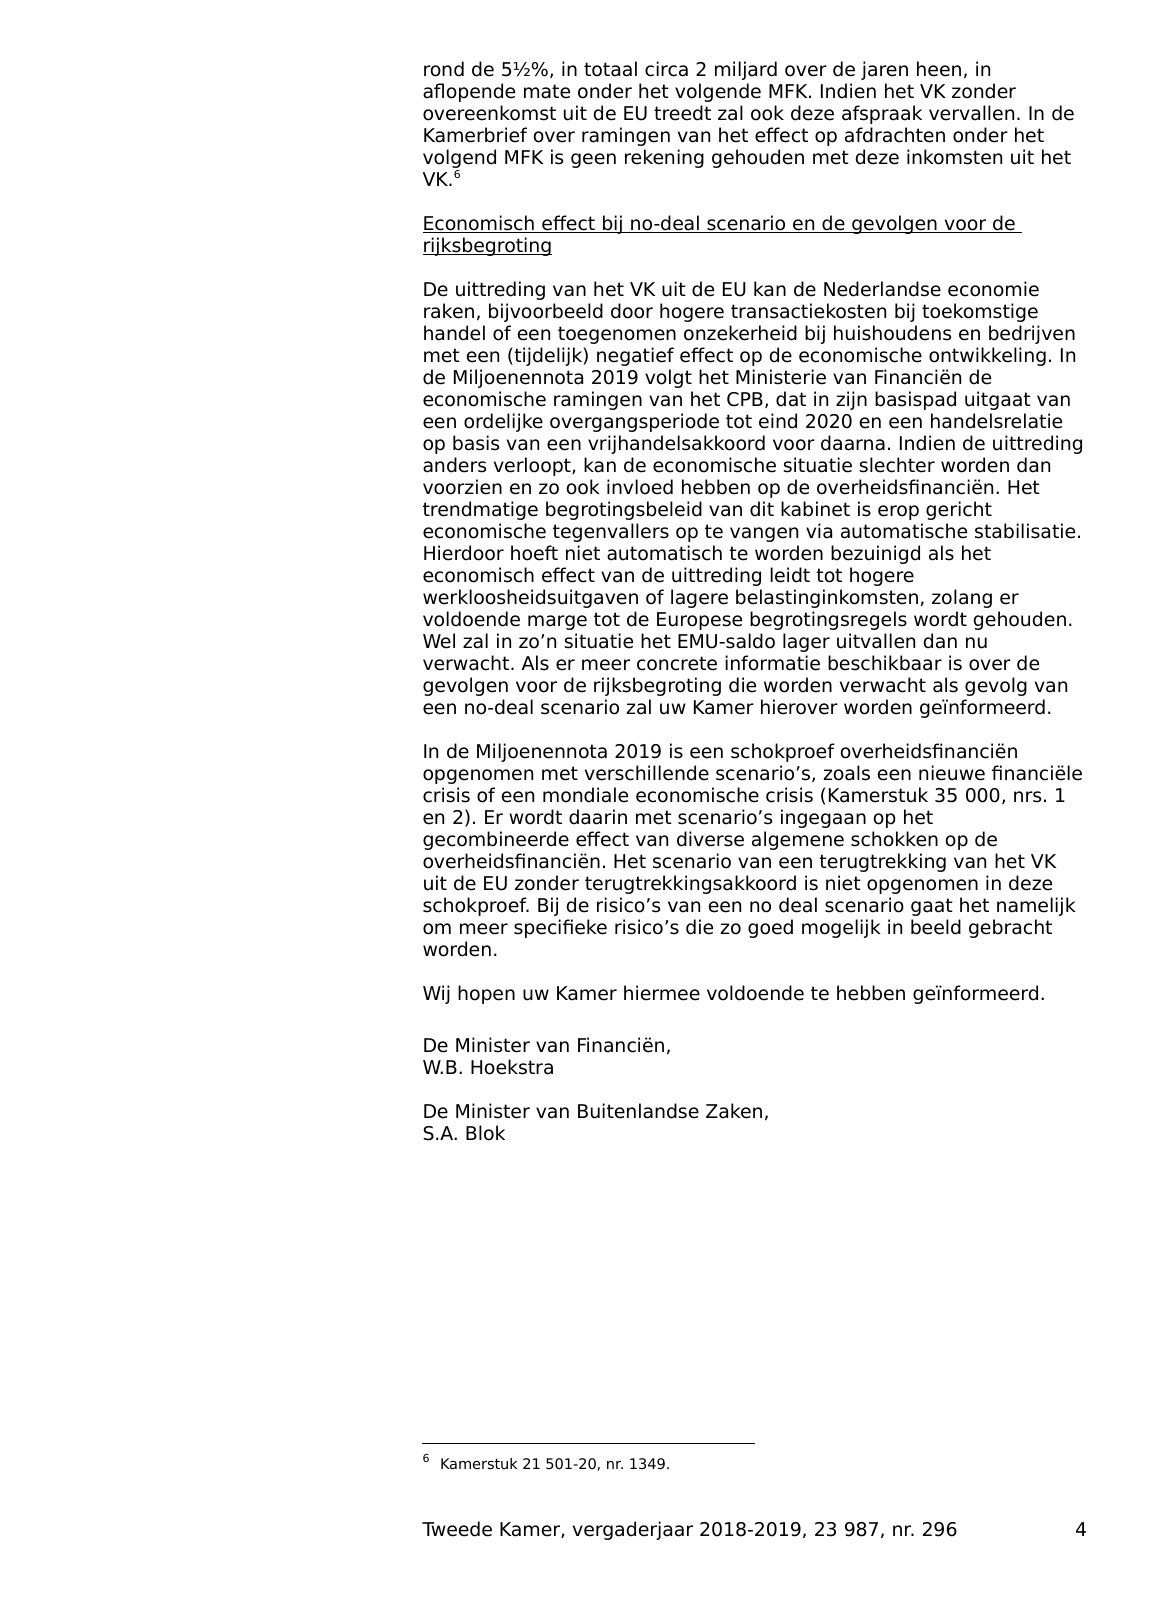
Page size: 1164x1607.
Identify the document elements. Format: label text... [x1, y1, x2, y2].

text Wij hopen uw Kamer hiermee voldoende te hebben geïnformeerd. [422, 983, 1087, 1005]
subtitle Economisch effect bij no-deal scenario en de gevolgen voor de rijksbegroting [422, 213, 1087, 257]
text De Minister van Financiën, W.B. Hoekstra [422, 1035, 1087, 1079]
text In de Miljoenennota 2019 is een schokproef overheidsfinanciën opgenomen met verschillende scenario’s, zoals een nieuwe financiële crisis of een mondiale economische crisis (Kamerstuk 35 000, nrs. 1 en 2). Er wordt daarin met scenario’s ingegaan op het gecombineerde effect van diverse algemene schokken op de overheidsfinanciën. Het scenario van een terugtrekking van het VK uit de EU zonder terugtrekkingsakkoord is niet opgenomen in deze schokproef. Bij de risico’s van een no deal scenario gaat het namelijk om meer specifieke risico’s die zo goed mogelijk in beeld gebracht worden. [422, 741, 1087, 961]
text De Minister van Buitenlandse Zaken, S.A. Blok [422, 1101, 1087, 1145]
text rond de 5½%, in totaal circa 2 miljard over de jaren heen, in aflopende mate onder het volgende MFK. Indien het VK zonder overeenkomst uit de EU treedt zal ook deze afspraak vervallen. In de Kamerbrief over ramingen van het effect op afdrachten onder het volgend MFK is geen rekening gehouden met deze inkomsten uit het VK. [422, 59, 1087, 191]
text Kamerstuk 21 501-20, nr. 1349. [422, 1452, 1087, 1474]
text De uittreding van het VK uit de EU kan de Nederlandse economie raken, bijvoorbeeld door hogere transactiekosten bij toekomstige handel of een toegenomen onzekerheid bij huishoudens en bedrijven met een (tijdelijk) negatief effect op de economische ontwikkeling. In de Miljoenennota 2019 volgt het Ministerie van Financiën de economische ramingen van het CPB, dat in zijn basispad uitgaat van een ordelijke overgangsperiode tot eind 2020 en een handelsrelatie op basis van een vrijhandelsakkoord voor daarna. Indien de uittreding anders verloopt, kan de economische situatie slechter worden dan voorzien en zo ook invloed hebben op de overheidsfinanciën. Het trendmatige begrotingsbeleid van dit kabinet is erop gericht economische tegenvallers op te vangen via automatische stabilisatie. Hierdoor hoeft niet automatisch te worden bezuinigd als het economisch effect van de uittreding leidt tot hogere werkloosheidsuitgaven of lagere belastinginkomsten, zolang er voldoende marge tot de Europese begrotingsregels wordt gehouden. Wel zal in zo’n situatie het EMU-saldo lager uitvallen dan nu verwacht. Als er meer concrete informatie beschikbaar is over de gevolgen voor de rijksbegroting die worden verwacht als gevolg van een no-deal scenario zal uw Kamer hierover worden geïnformeerd. [422, 279, 1087, 719]
